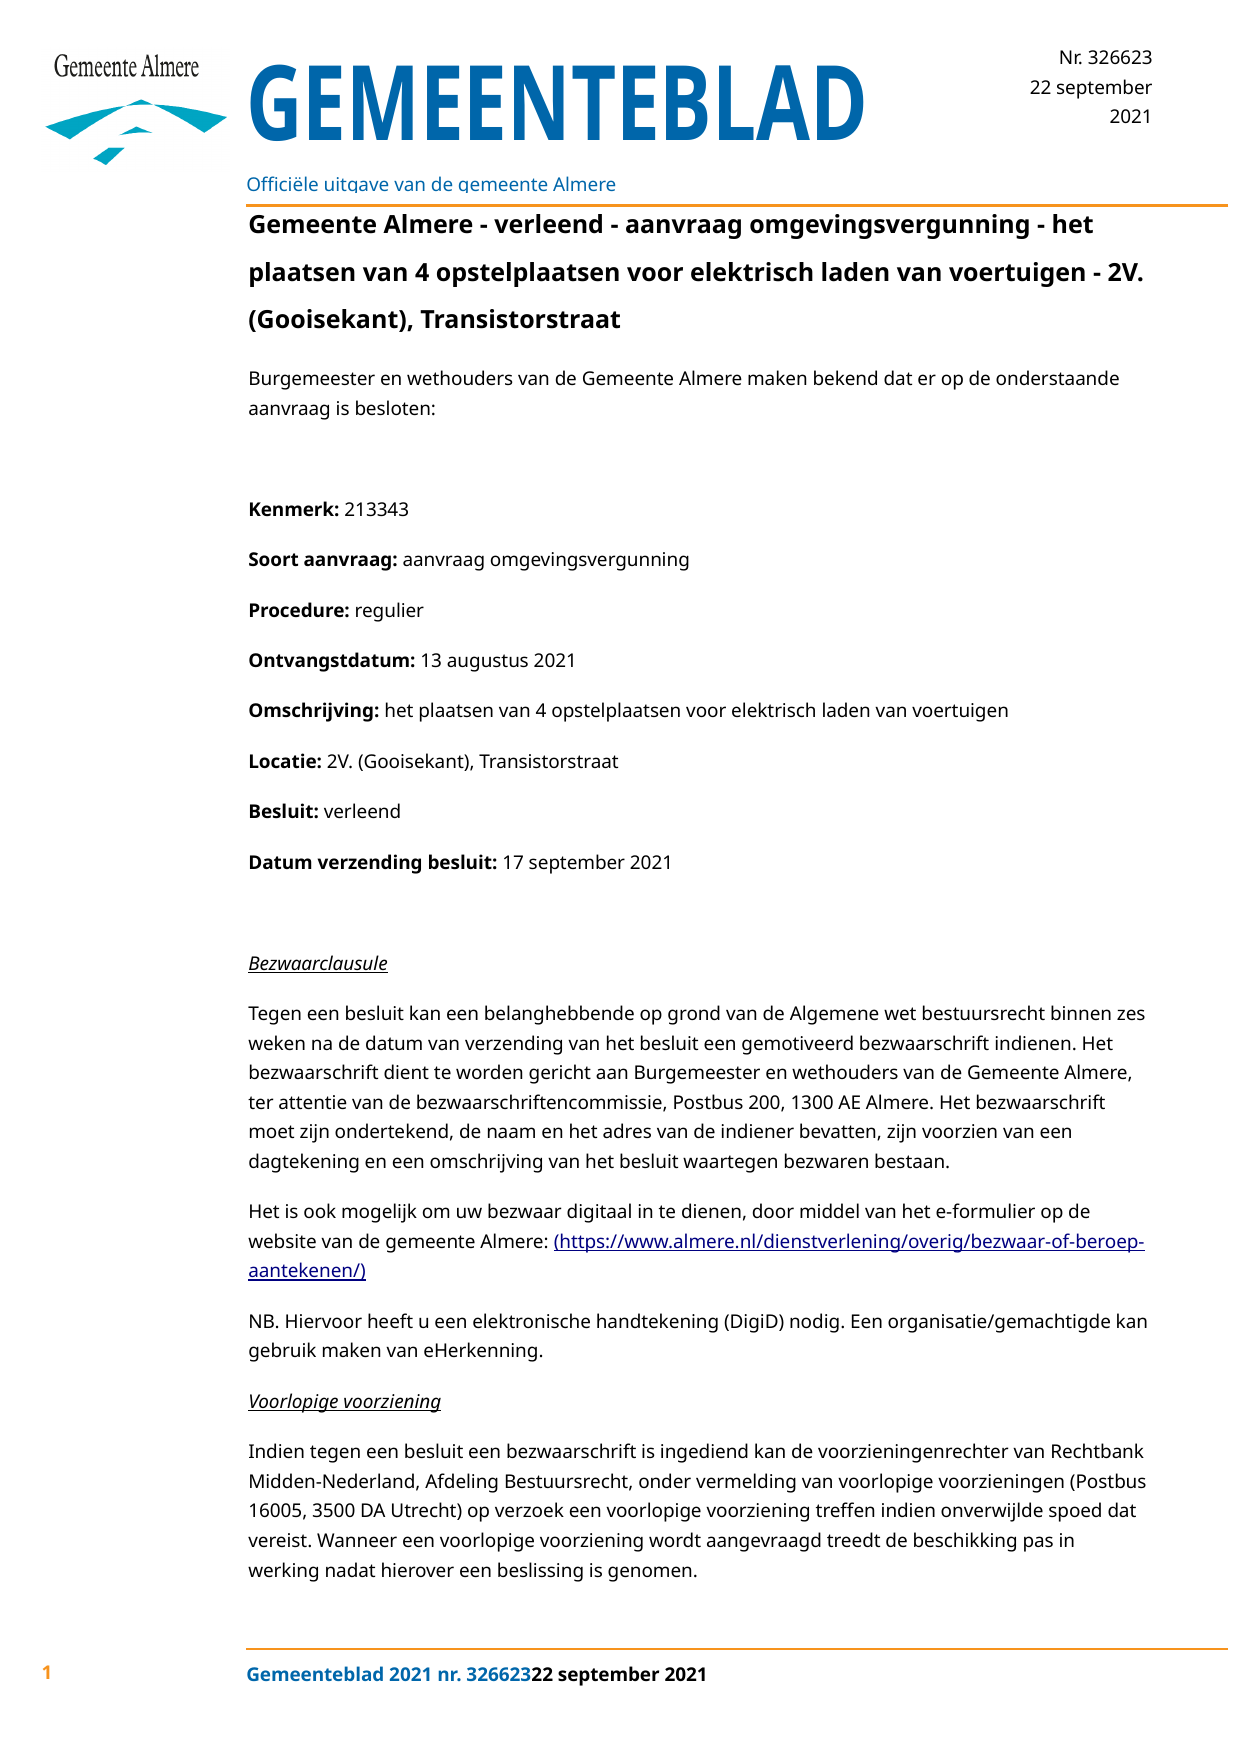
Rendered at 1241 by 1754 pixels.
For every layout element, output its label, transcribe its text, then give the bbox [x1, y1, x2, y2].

text Procedure: regulier [248, 597, 1152, 622]
text Kenmerk: 213343 [248, 496, 1152, 522]
text Locatie: 2V. (Gooisekant), Transistorstraat [248, 748, 1152, 774]
text Omschrijving: het plaatsen van 4 opstelplaatsen voor elektrisch laden van voertuigen [248, 698, 1152, 723]
text NB. Hiervoor heeft u een elektronische handtekening (DigiD) nodig. Een organisatie/gemachtigde kan gebruik maken van eHerkenning. [248, 1308, 1152, 1363]
text Voorlopige voorziening [248, 1388, 1152, 1414]
text Gemeente Almere - verleend - aanvraag omgevingsvergunning - het plaatsen van 4 opstelplaatsen voor elektrisch laden van voertuigen - 2V. (Gooisekant), Transistorstraat [248, 207, 1152, 336]
text Burgemeester en wethouders van de Gemeente Almere maken bekend dat er op de onderstaande aanvraag is besloten: [248, 366, 1152, 421]
text Besluit: verleend [248, 798, 1152, 824]
text Indien tegen een besluit een bezwaarschrift is ingediend kan de voorzieningenrechter van Rechtbank Midden-Nederland, Afdeling Bestuursrecht, onder vermelding van voorlopige voorzieningen (Postbus 16005, 3500 DA Utrecht) op verzoek een voorlopige voorziening treffen indien onverwijlde spoed dat vereist. Wanneer een voorlopige voorziening wordt aangevraagd treedt de beschikking pas in werking nadat hierover een beslissing is genomen. [248, 1438, 1152, 1582]
picture [41, 47, 231, 172]
text Tegen een besluit kan een belanghebbende op grond van de Algemene wet bestuursrecht binnen zes weken na de datum van verzending van het besluit een gemotiveerd bezwaarschrift indienen. Het bezwaarschrift dient te worden gericht aan Burgemeester en wethouders van de Gemeente Almere, ter attentie van de bezwaarschriftencommissie, Postbus 200, 1300 AE Almere. Het bezwaarschrift moet zijn ondertekend, de naam en het adres van de indiener bevatten, zijn voorzien van een dagtekening en een omschrijving van het besluit waartegen bezwaren bestaan. [248, 1000, 1152, 1174]
text Soort aanvraag: aanvraag omgevingsvergunning [248, 546, 1152, 572]
text Ontvangstdatum: 13 augustus 2021 [248, 647, 1152, 673]
text Bezwaarclausule [248, 950, 1152, 975]
text Datum verzending besluit: 17 september 2021 [248, 849, 1152, 874]
text Het is ook mogelijk om uw bezwaar digitaal in te dienen, door middel van het e-formulier op de website van de gemeente Almere: (https://www.almere.nl/dienstverlening/overig/bezwaar-of-beroep-aantekenen/) [248, 1198, 1152, 1283]
